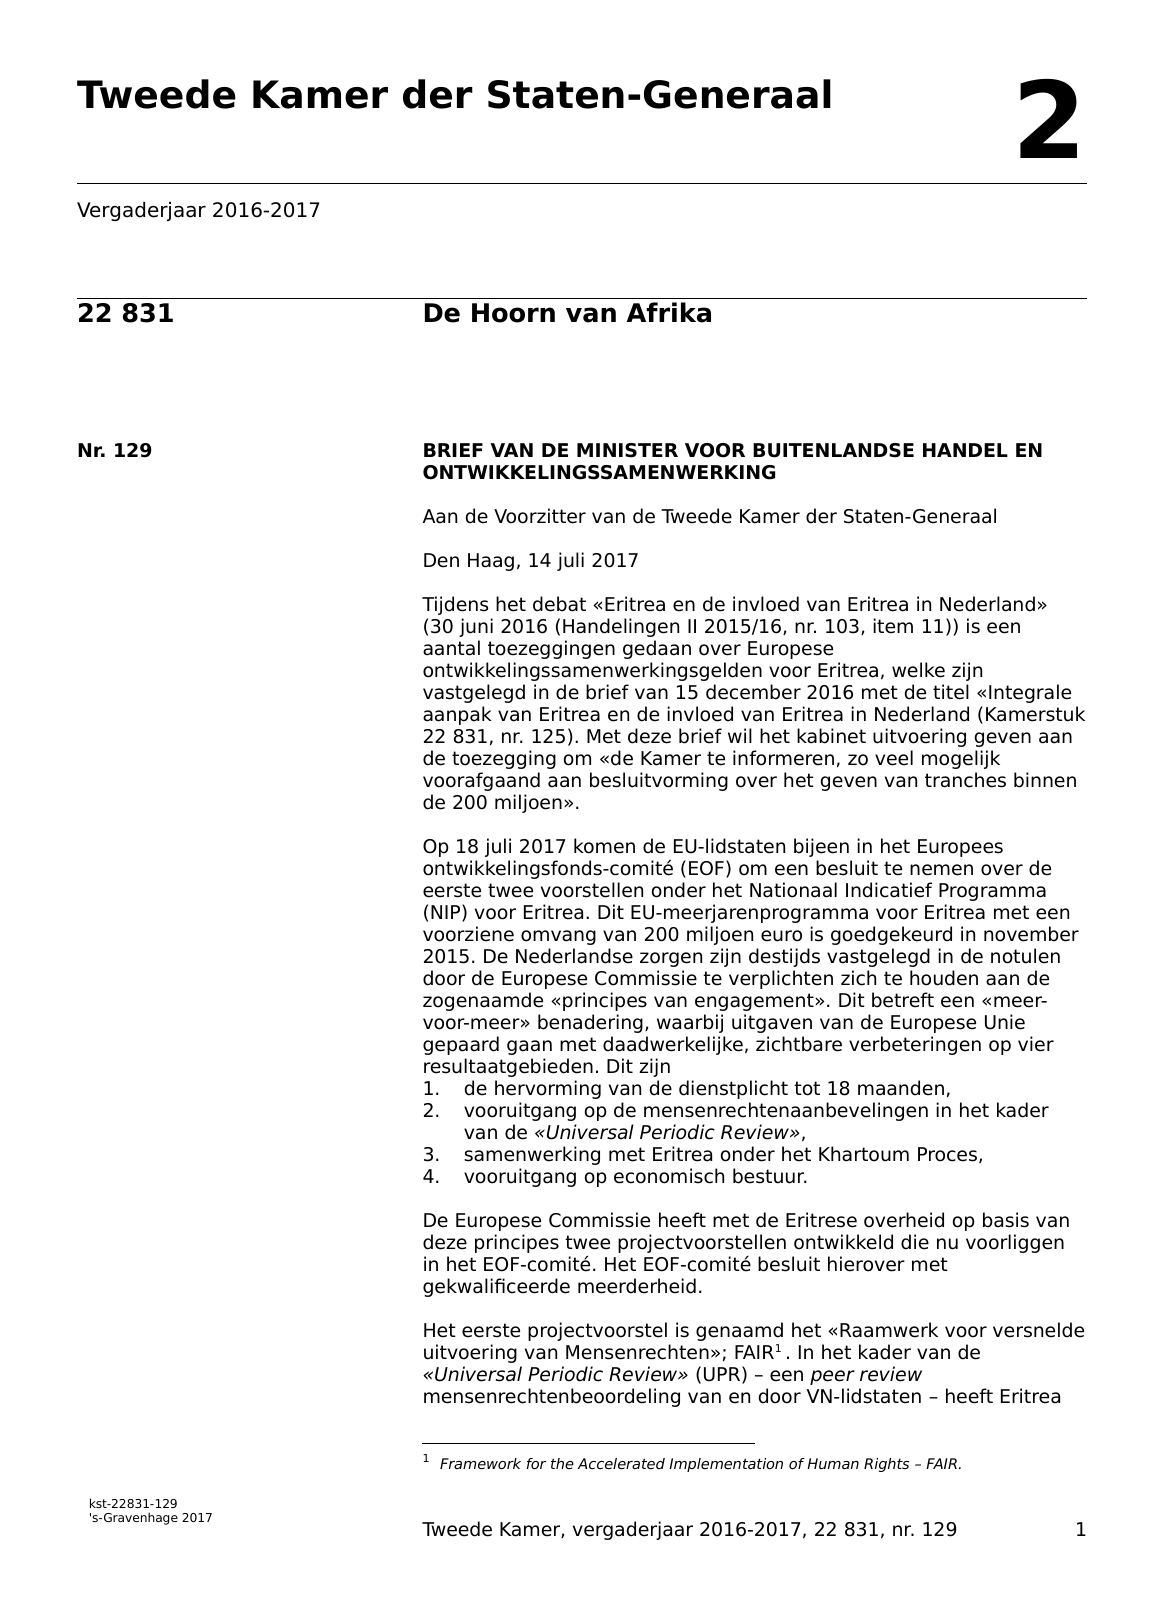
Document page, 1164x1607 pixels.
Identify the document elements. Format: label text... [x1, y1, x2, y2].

table_cell Vergaderjaar 2016-2017 [77, 184, 1087, 298]
subtitle Nr. 129 BRIEF VAN DE MINISTER VOOR BUITENLANDSE HANDEL EN ONTWIKKELINGSSAMENWERKING [77, 440, 1087, 484]
text Den Haag, 14 juli 2017 [422, 550, 1087, 572]
subtitle 22 831 De Hoorn van Afrika [77, 299, 1087, 329]
text Op 18 juli 2017 komen de EU-lidstaten bijeen in het Europees ontwikkelingsfonds-comité (EOF) om een besluit te nemen over de eerste twee voorstellen onder het Nationaal Indicatief Programma (NIP) voor Eritrea. Dit EU-meerjarenprogramma voor Eritrea met een voorziene omvang van 200 miljoen euro is goedgekeurd in november 2015. De Nederlandse zorgen zijn destijds vastgelegd in de notulen door de Europese Commissie te verplichten zich te houden aan de zogenaamde «principes van engagement». Dit betreft een «meer-voor-meer» benadering, waarbij uitgaven van de Europese Unie gepaard gaan met daadwerkelijke, zichtbare verbeteringen op vier resultaatgebieden. Dit zijn [422, 836, 1087, 1078]
text 's-Gravenhage 2017 [88, 1511, 323, 1525]
text Framework for the Accelerated Implementation of Human Rights – FAIR. [422, 1452, 1087, 1474]
table_header Tweede Kamer der Staten-Generaal [77, 59, 886, 183]
text 4. vooruitgang op economisch bestuur. [422, 1166, 1087, 1188]
text 1. de hervorming van de dienstplicht tot 18 maanden, [422, 1078, 1087, 1100]
text Aan de Voorzitter van de Tweede Kamer der Staten-Generaal [422, 506, 1087, 528]
text 3. samenwerking met Eritrea onder het Khartoum Proces, [422, 1144, 1087, 1166]
text kst-22831-129 [88, 1497, 323, 1511]
text De Europese Commissie heeft met de Eritrese overheid op basis van deze principes twee projectvoorstellen ontwikkeld die nu voorliggen in het EOF-comité. Het EOF-comité besluit hierover met gekwalificeerde meerderheid. [422, 1210, 1087, 1298]
table_header 2 [886, 59, 1087, 183]
text Tijdens het debat «Eritrea en de invloed van Eritrea in Nederland» (30 juni 2016 (Handelingen II 2015/16, nr. 103, item 11)) is een aantal toezeggingen gedaan over Europese ontwikkelingssamenwerkingsgelden voor Eritrea, welke zijn vastgelegd in de brief van 15 december 2016 met de titel «Integrale aanpak van Eritrea en de invloed van Eritrea in Nederland (Kamerstuk 22 831, nr. 125). Met deze brief wil het kabinet uitvoering geven aan de toezegging om «de Kamer te informeren, zo veel mogelijk voorafgaand aan besluitvorming over het geven van tranches binnen de 200 miljoen». [422, 594, 1087, 814]
text Het eerste projectvoorstel is genaamd het «Raamwerk voor versnelde uitvoering van Mensenrechten»; FAIR. In het kader van de «Universal Periodic Review» (UPR) – een peer review mensenrechtenbeoordeling van en door VN-lidstaten – heeft Eritrea [422, 1320, 1087, 1408]
text 2. vooruitgang op de mensenrechtenaanbevelingen in het kader van de «Universal Periodic Review», [422, 1100, 1087, 1144]
